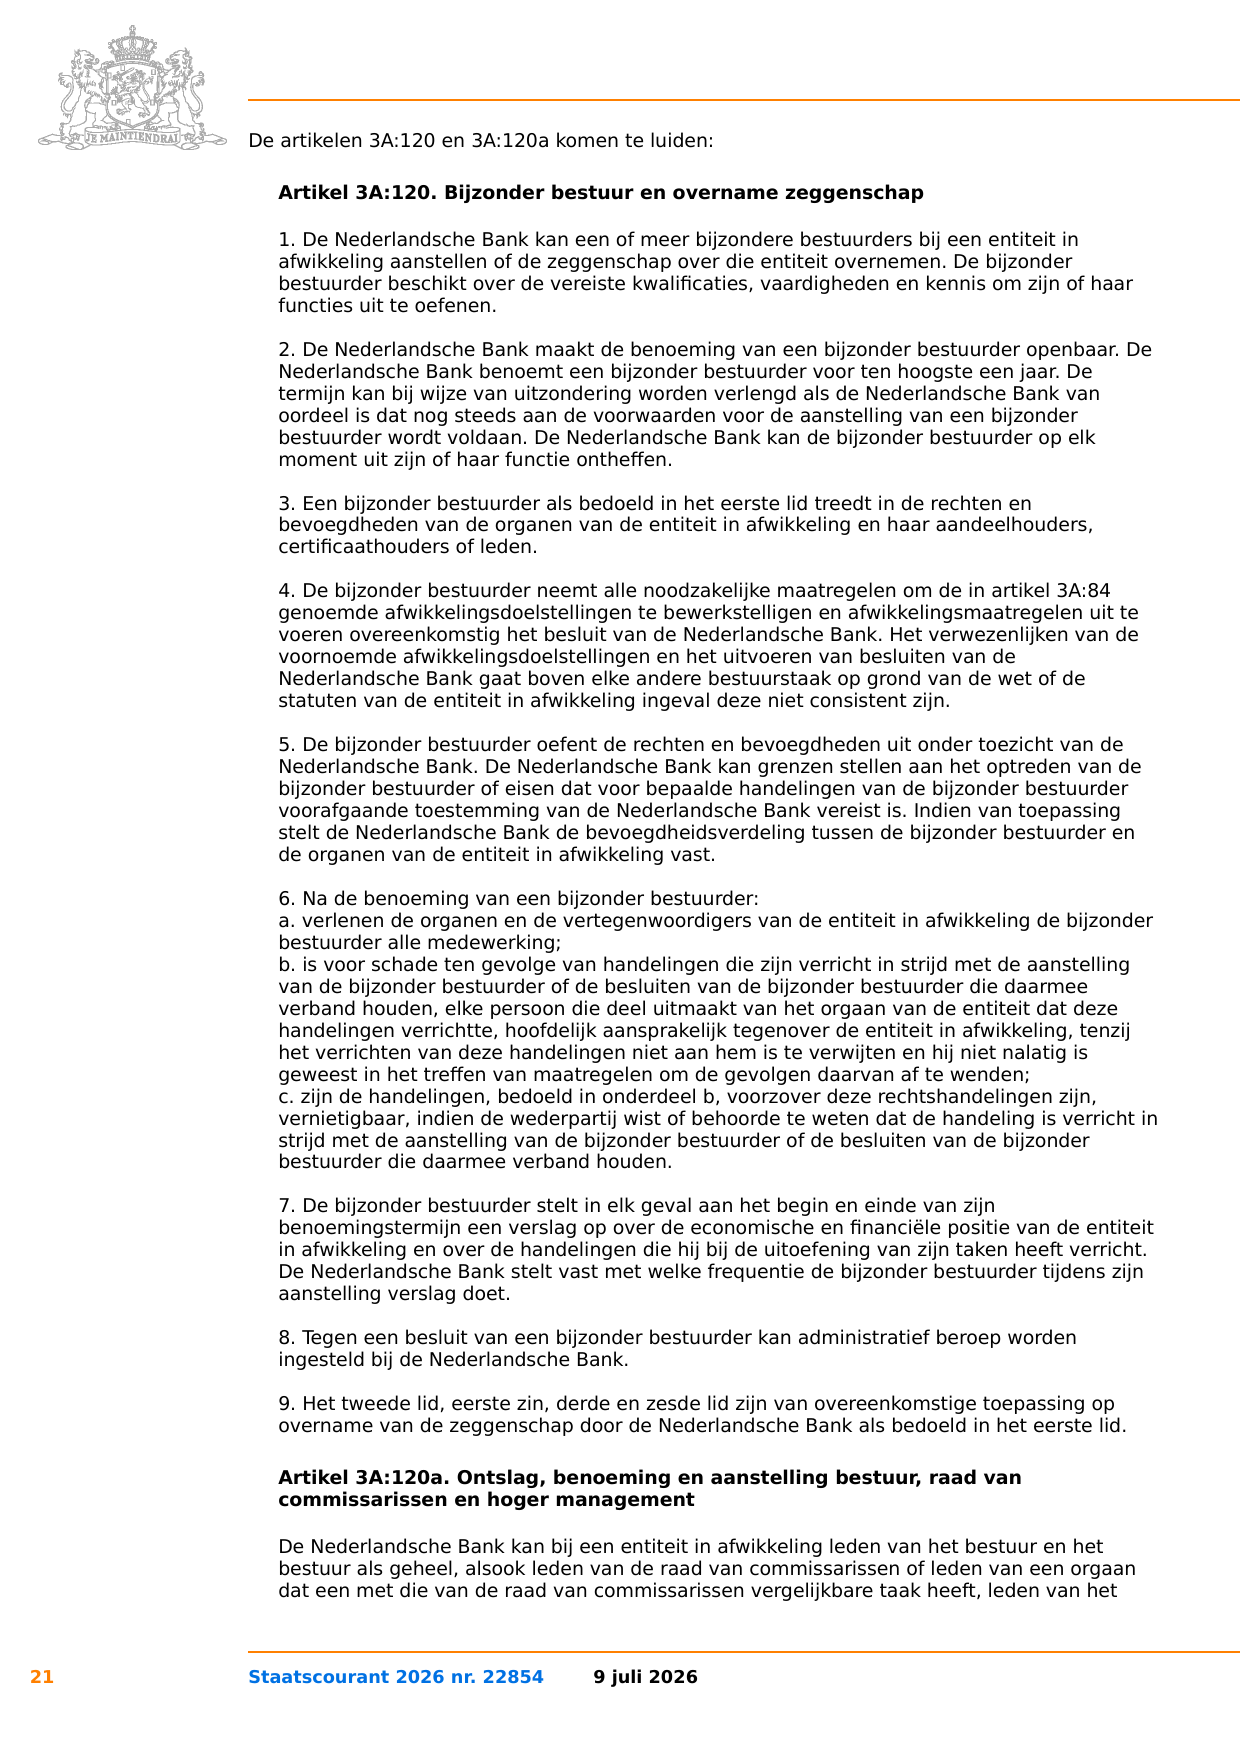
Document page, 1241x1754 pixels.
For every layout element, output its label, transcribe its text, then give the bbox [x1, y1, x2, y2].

text 7. De bijzonder bestuurder stelt in elk geval aan het begin en einde van zijn benoemingstermijn een verslag op over de economische en financiële positie van de entiteit in afwikkeling en over de handelingen die hij bij de uitoefening van zijn taken heeft verricht. De Nederlandsche Bank stelt vast met welke frequentie de bijzonder bestuurder tijdens zijn aanstelling verslag doet. [278, 1195, 1163, 1305]
text 1. De Nederlandsche Bank kan een of meer bijzondere bestuurders bij een entiteit in afwikkeling aanstellen of de zeggenschap over die entiteit overnemen. De bijzonder bestuurder beschikt over de vereiste kwalificaties, vaardigheden en kennis om zijn of haar functies uit te oefenen. [278, 229, 1163, 317]
text 3. Een bijzonder bestuurder als bedoeld in het eerste lid treedt in de rechten en bevoegdheden van de organen van de entiteit in afwikkeling en haar aandeelhouders, certificaathouders of leden. [278, 492, 1163, 558]
text 8. Tegen een besluit van een bijzonder bestuurder kan administratief beroep worden ingesteld bij de Nederlandsche Bank. [278, 1327, 1163, 1371]
text De Nederlandsche Bank kan bij een entiteit in afwikkeling leden van het bestuur en het bestuur als geheel, alsook leden van de raad van commissarissen of leden van een orgaan dat een met die van de raad van commissarissen vergelijkbare taak heeft, leden van het [278, 1536, 1163, 1602]
text c. zijn de handelingen, bedoeld in onderdeel b, voorzover deze rechtshandelingen zijn, vernietigbaar, indien de wederpartij wist of behoorde te weten dat de handeling is verricht in strijd met de aanstelling van de bijzonder bestuurder of de besluiten van de bijzonder bestuurder die daarmee verband houden. [278, 1086, 1163, 1173]
text 6. Na de benoeming van een bijzonder bestuurder: [278, 888, 1163, 910]
text De artikelen 3A:120 en 3A:120a komen te luiden: [248, 130, 1163, 152]
text b. is voor schade ten gevolge van handelingen die zijn verricht in strijd met de aanstelling van de bijzonder bestuurder of de besluiten van de bijzonder bestuurder die daarmee verband houden, elke persoon die deel uitmaakt van het orgaan van de entiteit dat deze handelingen verrichtte, hoofdelijk aansprakelijk tegenover de entiteit in afwikkeling, tenzij het verrichten van deze handelingen niet aan hem is te verwijten en hij niet nalatig is geweest in het treffen van maatregelen om de gevolgen daarvan af te wenden; [278, 954, 1163, 1086]
text 9. Het tweede lid, eerste zin, derde en zesde lid zijn van overeenkomstige toepassing op overname van de zeggenschap door de Nederlandsche Bank als bedoeld in het eerste lid. [278, 1393, 1163, 1437]
text 4. De bijzonder bestuurder neemt alle noodzakelijke maatregelen om de in artikel 3A:84 genoemde afwikkelingsdoelstellingen te bewerkstelligen en afwikkelingsmaatregelen uit te voeren overeenkomstig het besluit van de Nederlandsche Bank. Het verwezenlijken van de voornoemde afwikkelingsdoelstellingen en het uitvoeren van besluiten van de Nederlandsche Bank gaat boven elke andere bestuurstaak op grond van de wet of de statuten van de entiteit in afwikkeling ingeval deze niet consistent zijn. [278, 580, 1163, 712]
text 2. De Nederlandsche Bank maakt de benoeming van een bijzonder bestuurder openbaar. De Nederlandsche Bank benoemt een bijzonder bestuurder voor ten hoogste een jaar. De termijn kan bij wijze van uitzondering worden verlengd als de Nederlandsche Bank van oordeel is dat nog steeds aan de voorwaarden voor de aanstelling van een bijzonder bestuurder wordt voldaan. De Nederlandsche Bank kan de bijzonder bestuurder op elk moment uit zijn of haar functie ontheffen. [278, 339, 1163, 471]
subtitle Artikel 3A:120a. Ontslag, benoeming en aanstelling bestuur, raad van commissarissen en hoger management [278, 1467, 1163, 1511]
subtitle Artikel 3A:120. Bijzonder bestuur en overname zeggenschap [278, 182, 1163, 204]
picture [38, 25, 227, 150]
text 5. De bijzonder bestuurder oefent de rechten en bevoegdheden uit onder toezicht van de Nederlandsche Bank. De Nederlandsche Bank kan grenzen stellen aan het optreden van de bijzonder bestuurder of eisen dat voor bepaalde handelingen van de bijzonder bestuurder voorafgaande toestemming van de Nederlandsche Bank vereist is. Indien van toepassing stelt de Nederlandsche Bank de bevoegdheidsverdeling tussen de bijzonder bestuurder en de organen van de entiteit in afwikkeling vast. [278, 734, 1163, 866]
text a. verlenen de organen en de vertegenwoordigers van de entiteit in afwikkeling de bijzonder bestuurder alle medewerking; [278, 910, 1163, 954]
